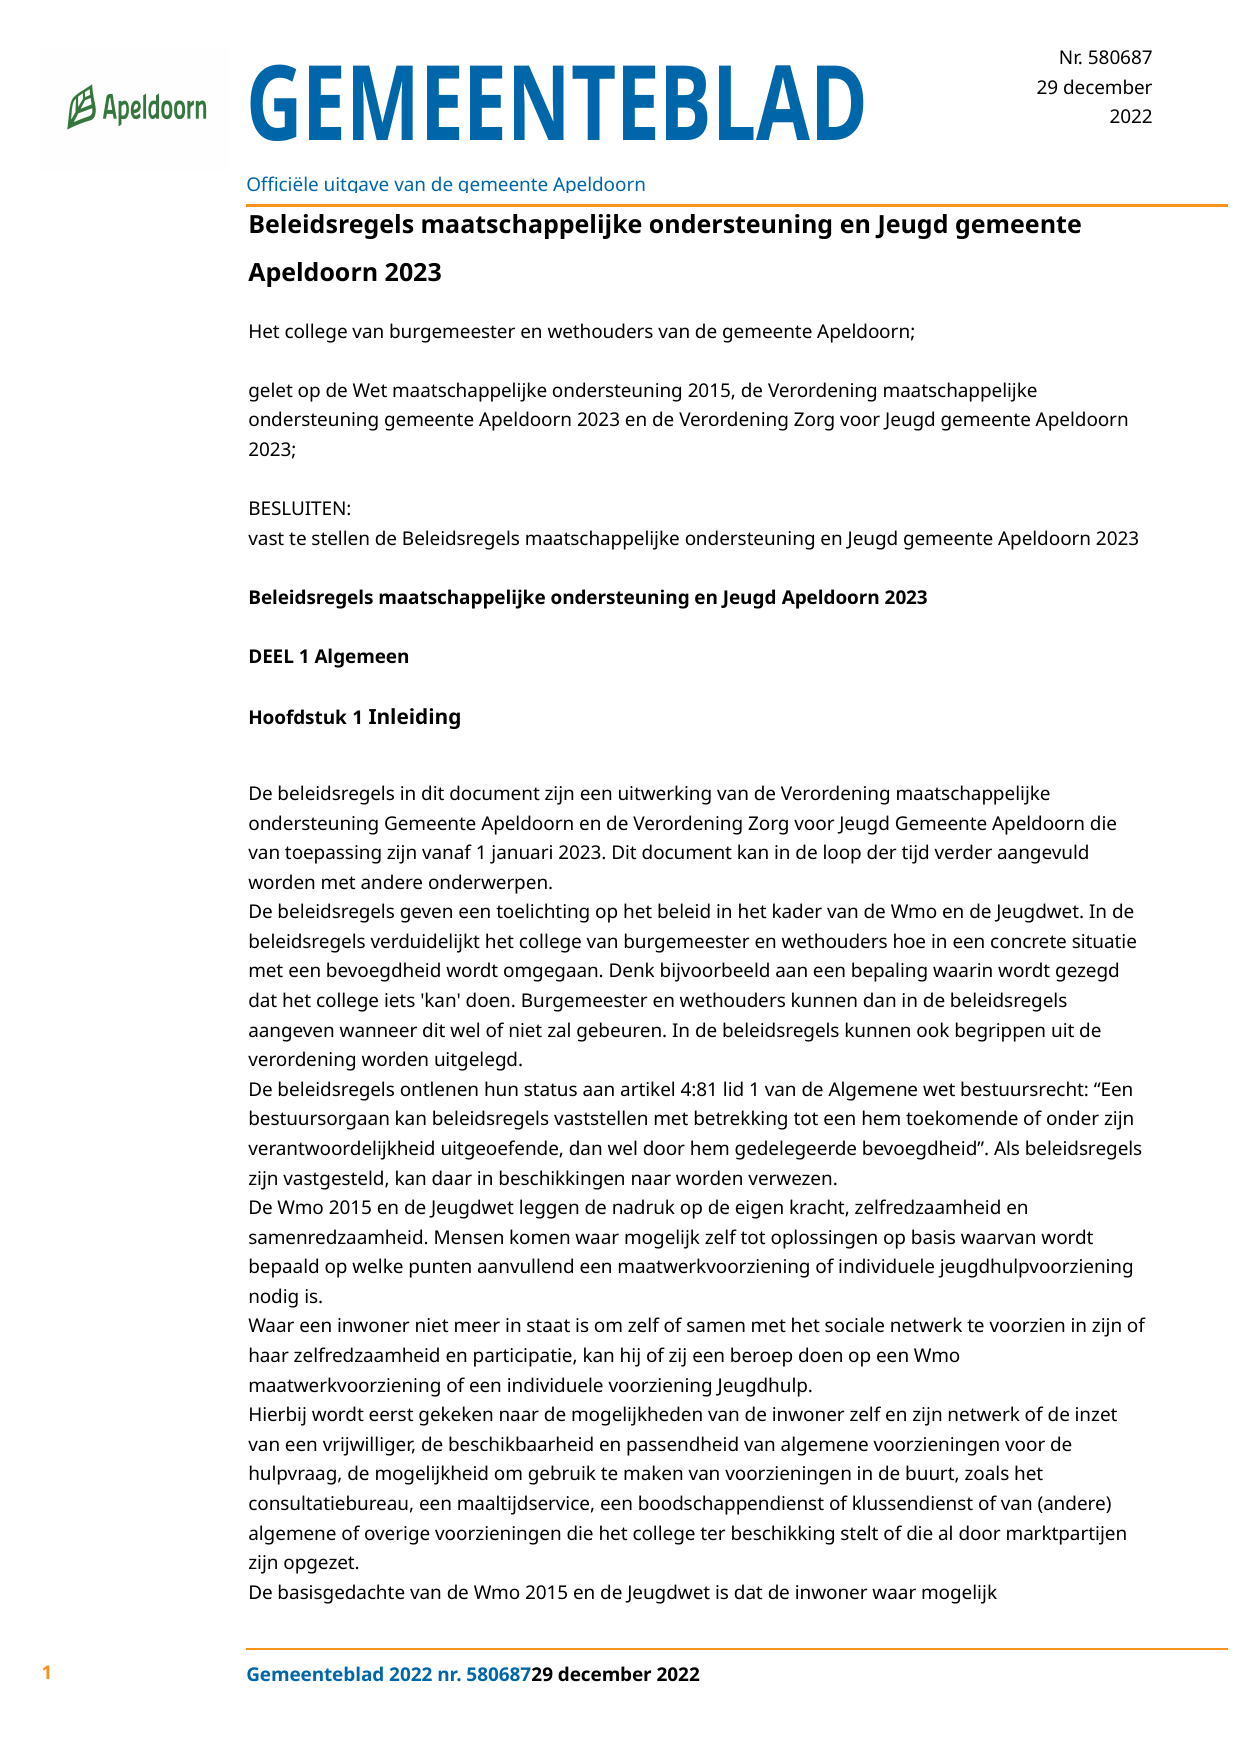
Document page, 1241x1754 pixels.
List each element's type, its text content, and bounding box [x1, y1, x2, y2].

text gelet op de Wet maatschappelijke ondersteuning 2015, de Verordening maatschappelijke ondersteuning gemeente Apeldoorn 2023 en de Verordening Zorg voor Jeugd gemeente Apeldoorn 2023; [248, 377, 1152, 462]
text De beleidsregels in dit document zijn een uitwerking van de Verordening maatschappelijke [248, 780, 1152, 806]
text Beleidsregels maatschappelijke ondersteuning en Jeugd gemeente Apeldoorn 2023 [248, 207, 1152, 288]
text vast te stellen de Beleidsregels maatschappelijke ondersteuning en Jeugd gemeente Apeldoorn 2023 [248, 525, 1152, 551]
text Hierbij wordt eerst gekeken naar de mogelijkheden van de inwoner zelf en zijn netwerk of de inzet van een vrijwilliger, de beschikbaarheid en passendheid van algemene voorzieningen voor de hulpvraag, de mogelijkheid om gebruik te maken van voorzieningen in de buurt, zoals het consultatiebureau, een maaltijdservice, een boodschappendienst of klussendienst of van (andere) algemene of overige voorzieningen die het college ter beschikking stelt of die al door marktpartijen zijn opgezet. [248, 1401, 1152, 1575]
text Het college van burgemeester en wethouders van de gemeente Apeldoorn; [248, 318, 1152, 344]
text De beleidsregels ontlenen hun status aan artikel 4:81 lid 1 van de Algemene wet bestuursrecht: “Een bestuursorgaan kan beleidsregels vaststellen met betrekking tot een hem toekomende of onder zijn verantwoordelijkheid uitgeoefende, dan wel door hem gedelegeerde bevoegdheid”. Als beleidsregels zijn vastgesteld, kan daar in beschikkingen naar worden verwezen. [248, 1076, 1152, 1191]
text De Wmo 2015 en de Jeugdwet leggen de nadruk op de eigen kracht, zelfredzaamheid en samenredzaamheid. Mensen komen waar mogelijk zelf tot oplossingen op basis waarvan wordt bepaald op welke punten aanvullend een maatwerkvoorziening of individuele jeugdhulpvoorziening nodig is. [248, 1194, 1152, 1309]
text De beleidsregels geven een toelichting op het beleid in het kader van de Wmo en de Jeugdwet. In de beleidsregels verduidelijkt het college van burgemeester en wethouders hoe in een concrete situatie met een bevoegdheid wordt omgegaan. Denk bijvoorbeeld aan een bepaling waarin wordt gezegd dat het college iets 'kan' doen. Burgemeester en wethouders kunnen dan in de beleidsregels aangeven wanneer dit wel of niet zal gebeuren. In de beleidsregels kunnen ook begrippen uit de verordening worden uitgelegd. [248, 898, 1152, 1072]
text De basisgedachte van de Wmo 2015 en de Jeugdwet is dat de inwoner waar mogelijk [248, 1579, 1152, 1605]
text Waar een inwoner niet meer in staat is om zelf of samen met het sociale netwerk te voorzien in zijn of haar zelfredzaamheid en participatie, kan hij of zij een beroep doen op een Wmo maatwerkvoorziening of een individuele voorziening Jeugdhulp. [248, 1313, 1152, 1398]
text Hoofdstuk 1 Inleiding [248, 702, 1152, 731]
text DEEL 1 Algemeen [248, 643, 1152, 669]
text ondersteuning Gemeente Apeldoorn en de Verordening Zorg voor Jeugd Gemeente Apeldoorn die van toepassing zijn vanaf 1 januari 2023. Dit document kan in de loop der tijd verder aangevuld worden met andere onderwerpen. [248, 810, 1152, 895]
text BESLUITEN: [248, 495, 1152, 521]
picture [41, 47, 231, 172]
text Beleidsregels maatschappelijke ondersteuning en Jeugd Apeldoorn 2023 [248, 584, 1152, 610]
